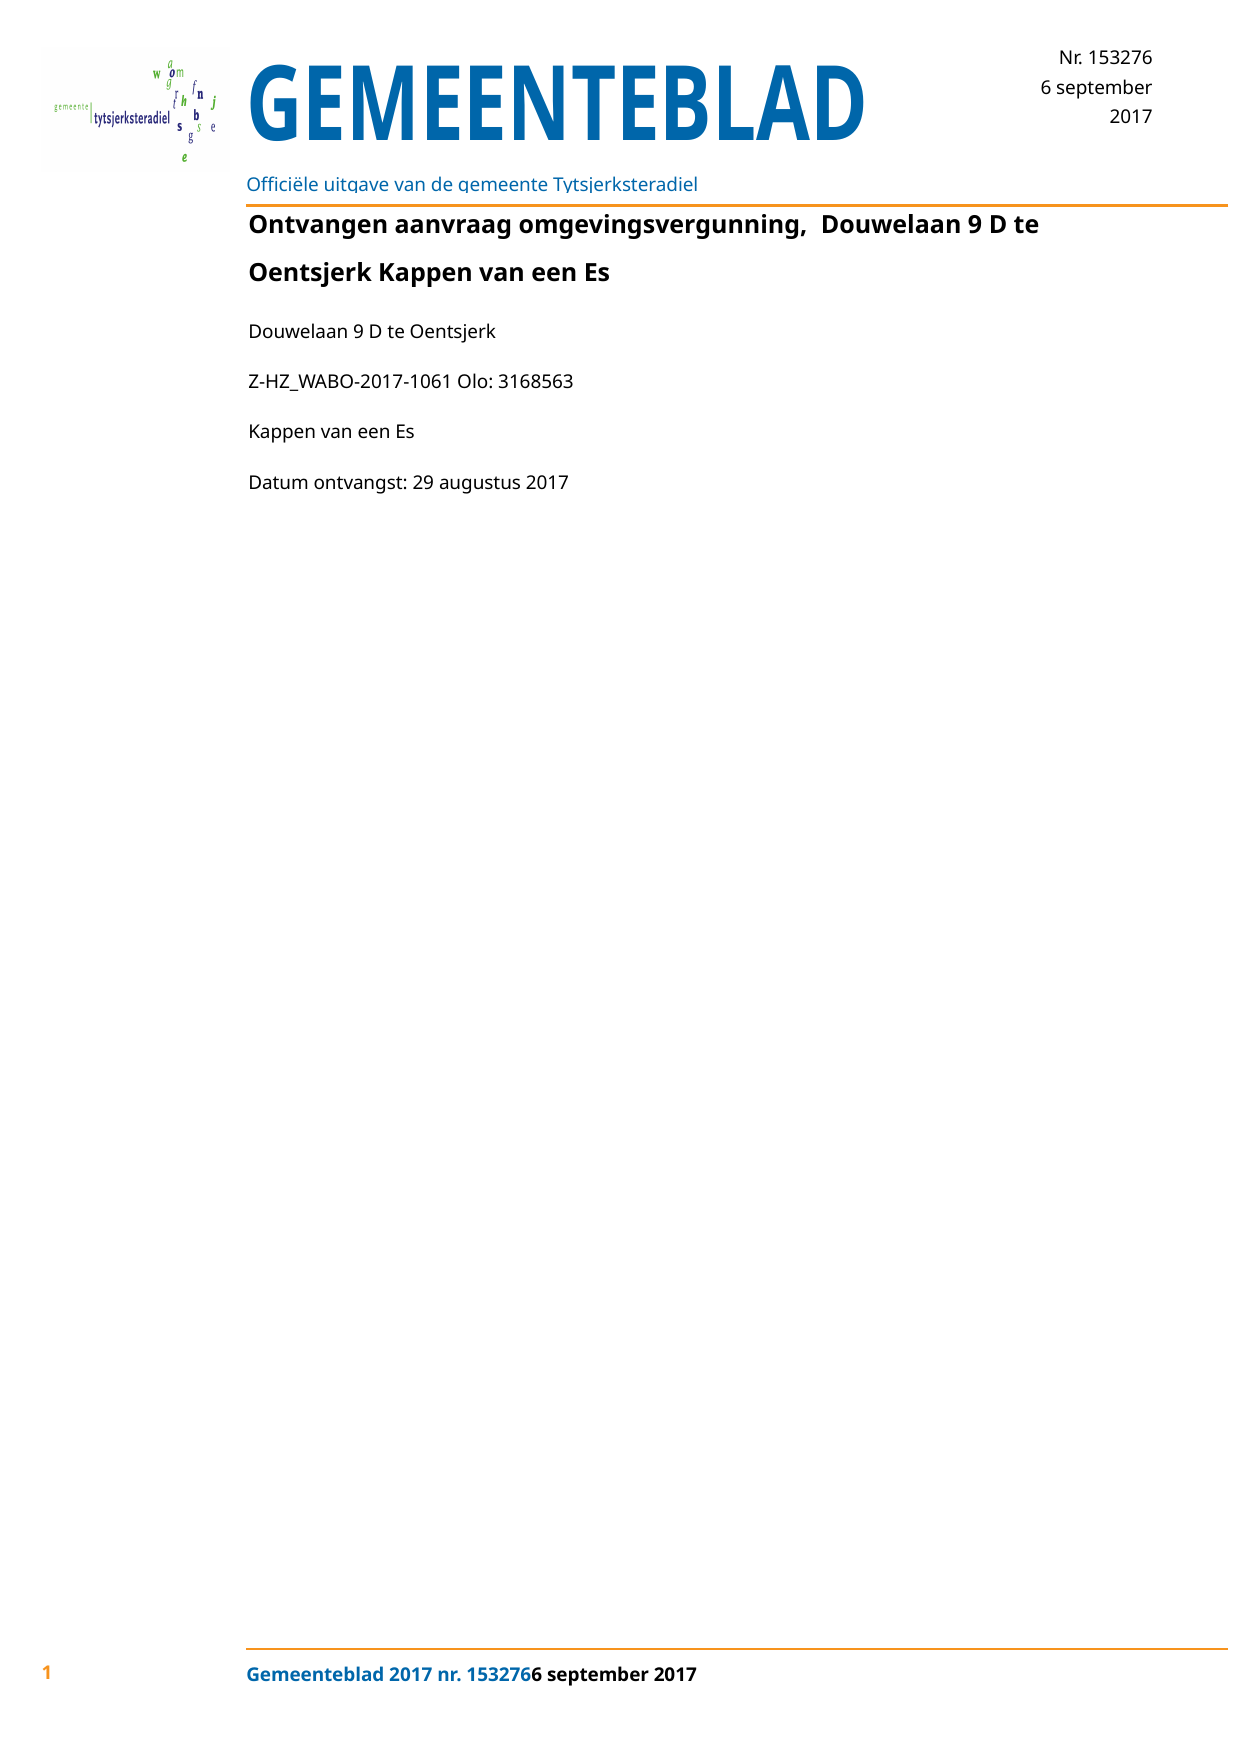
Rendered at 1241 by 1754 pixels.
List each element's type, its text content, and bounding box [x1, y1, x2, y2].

text Douwelaan 9 D te Oentsjerk [248, 318, 1152, 344]
text Kappen van een Es [248, 419, 1152, 444]
picture [41, 47, 231, 172]
text Datum ontvangst: 29 augustus 2017 [248, 469, 1152, 495]
text Z-HZ_WABO-2017-1061 Olo: 3168563 [248, 368, 1152, 394]
text Ontvangen aanvraag omgevingsvergunning, Douwelaan 9 D te Oentsjerk Kappen van een Es [248, 207, 1152, 288]
